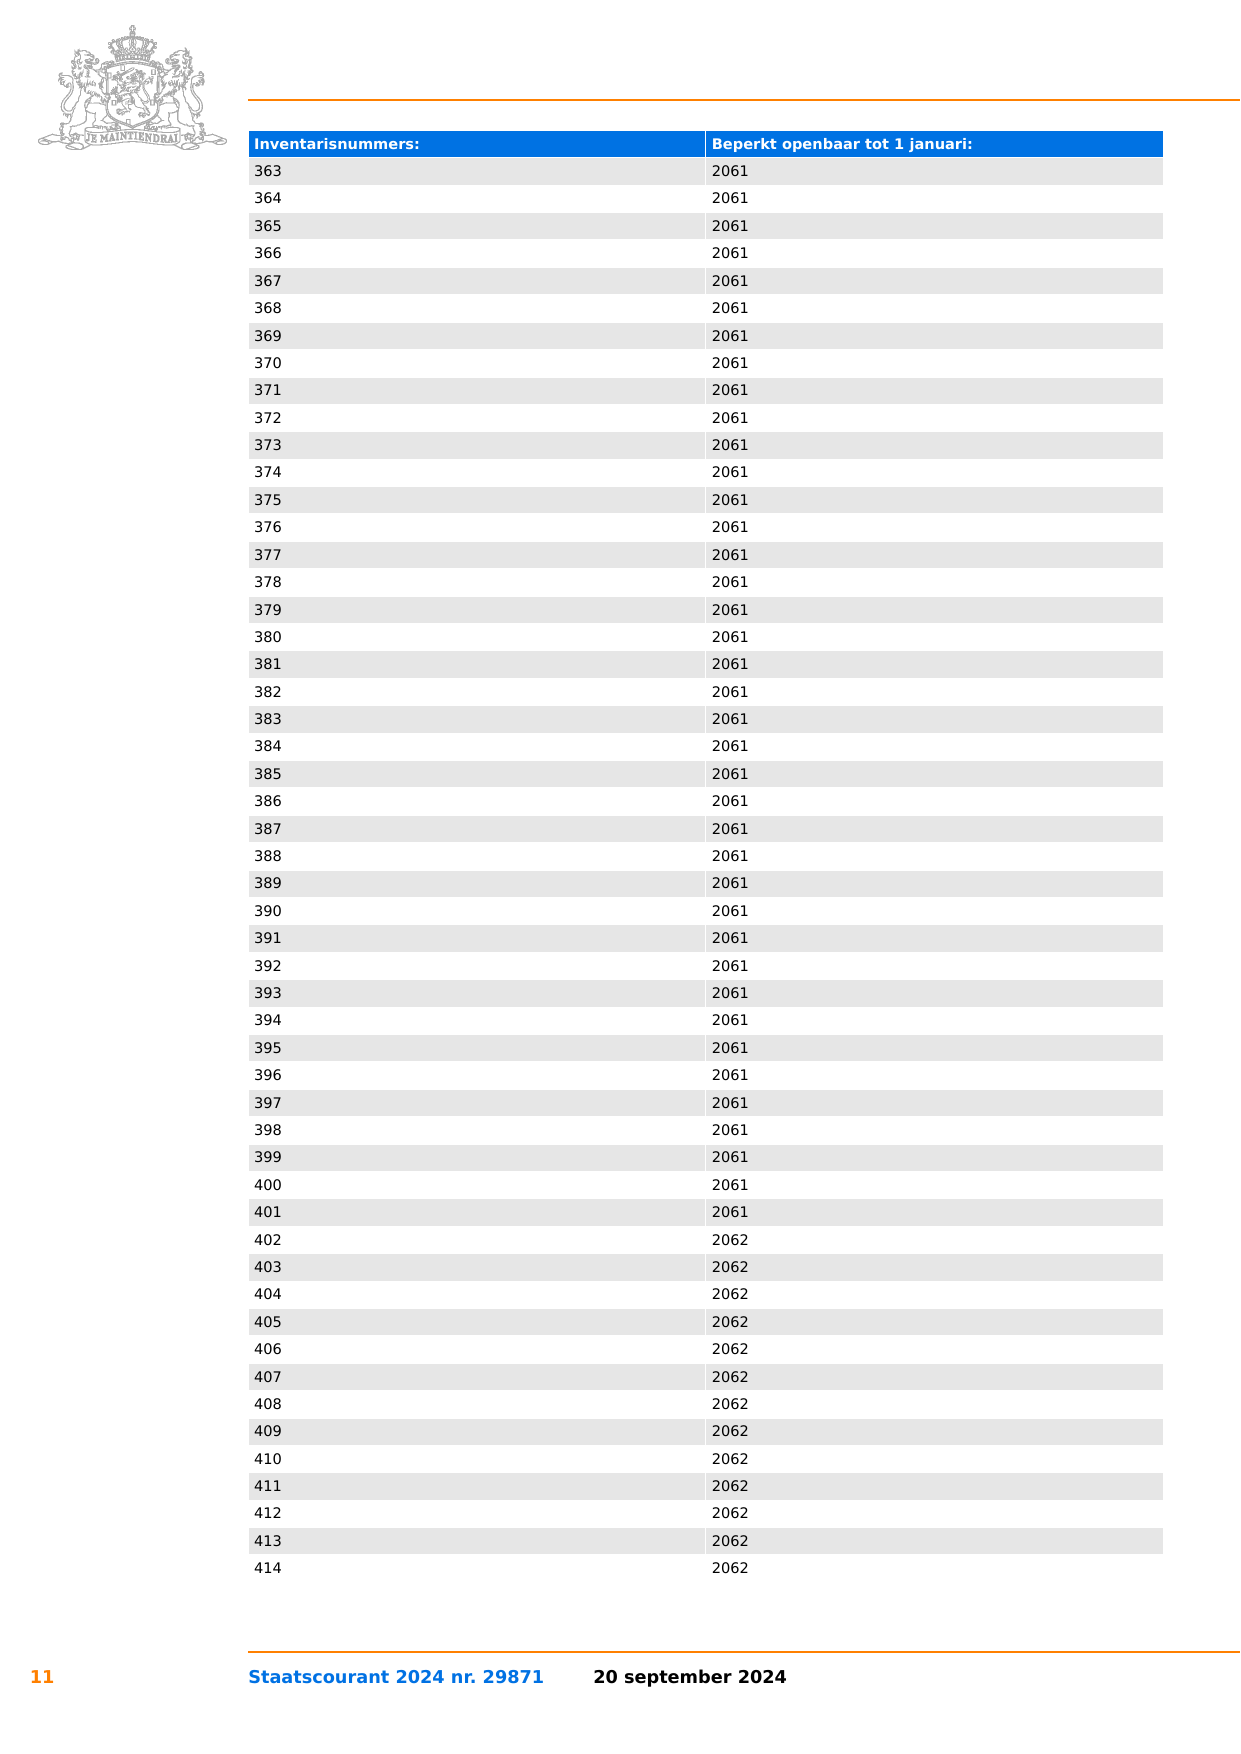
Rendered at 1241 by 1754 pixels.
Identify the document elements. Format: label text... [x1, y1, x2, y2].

table_cell 381 [249, 651, 705, 678]
table_cell 371 [249, 378, 705, 404]
table_cell 404 [249, 1282, 705, 1308]
table_cell 399 [249, 1145, 705, 1171]
table_cell 408 [249, 1391, 705, 1417]
table_cell 363 [249, 158, 705, 185]
table_cell 397 [249, 1090, 705, 1116]
table_cell 392 [249, 953, 705, 979]
table_cell 2061 [706, 186, 1163, 212]
table_cell 2061 [706, 761, 1163, 787]
table_cell 2062 [706, 1556, 1163, 1582]
table_cell 2062 [706, 1419, 1163, 1445]
table_cell 391 [249, 925, 705, 952]
picture [38, 25, 227, 150]
table_cell 2061 [706, 871, 1163, 897]
table_cell 411 [249, 1473, 705, 1500]
table_cell 378 [249, 569, 705, 596]
table_cell 2061 [706, 487, 1163, 513]
table_cell 412 [249, 1501, 705, 1527]
table_cell 376 [249, 515, 705, 541]
table_cell 2062 [706, 1528, 1163, 1554]
table_cell 375 [249, 487, 705, 513]
table_cell 383 [249, 706, 705, 733]
table_cell 2061 [706, 1008, 1163, 1034]
table_cell 413 [249, 1528, 705, 1554]
table_cell 2061 [706, 432, 1163, 459]
table_cell 414 [249, 1556, 705, 1582]
table_cell 2061 [706, 1145, 1163, 1171]
table_cell 395 [249, 1035, 705, 1061]
table_cell 2061 [706, 241, 1163, 267]
table_cell 2062 [706, 1446, 1163, 1472]
table_cell 2061 [706, 789, 1163, 815]
table_cell 2062 [706, 1501, 1163, 1527]
table_cell 2061 [706, 542, 1163, 568]
table_cell 382 [249, 679, 705, 705]
table_cell 409 [249, 1419, 705, 1445]
table_cell 2062 [706, 1254, 1163, 1281]
table_cell 2061 [706, 980, 1163, 1007]
table_cell 364 [249, 186, 705, 212]
table_cell 2061 [706, 679, 1163, 705]
table_cell 2061 [706, 295, 1163, 322]
table_cell 2061 [706, 925, 1163, 952]
table_cell 2061 [706, 597, 1163, 623]
table_cell 2062 [706, 1336, 1163, 1363]
table_cell 2061 [706, 1090, 1163, 1116]
table_cell 401 [249, 1199, 705, 1226]
table_cell 2061 [706, 1035, 1163, 1061]
table_cell 2062 [706, 1391, 1163, 1417]
table_cell 2061 [706, 898, 1163, 924]
table_cell 405 [249, 1309, 705, 1335]
table_cell 379 [249, 597, 705, 623]
table_cell 2061 [706, 350, 1163, 376]
table_cell 394 [249, 1008, 705, 1034]
table_cell 2061 [706, 843, 1163, 869]
table_cell 373 [249, 432, 705, 459]
table_cell 2061 [706, 158, 1163, 185]
table_cell 2062 [706, 1227, 1163, 1253]
table_cell 2062 [706, 1364, 1163, 1390]
table_cell 2061 [706, 953, 1163, 979]
table_cell 370 [249, 350, 705, 376]
table_cell 2061 [706, 569, 1163, 596]
table_cell 2062 [706, 1473, 1163, 1500]
table_cell 403 [249, 1254, 705, 1281]
table_cell 2061 [706, 268, 1163, 294]
table_cell 2061 [706, 624, 1163, 650]
table_header Inventarisnummers: [249, 131, 705, 157]
table_cell 396 [249, 1063, 705, 1089]
table_cell 377 [249, 542, 705, 568]
table_cell 393 [249, 980, 705, 1007]
table_cell 406 [249, 1336, 705, 1363]
table_cell 2061 [706, 1199, 1163, 1226]
table_cell 402 [249, 1227, 705, 1253]
table_cell 2061 [706, 1117, 1163, 1143]
table_cell 367 [249, 268, 705, 294]
table_cell 2062 [706, 1309, 1163, 1335]
table_cell 2061 [706, 378, 1163, 404]
table_header Beperkt openbaar tot 1 januari: [706, 131, 1163, 157]
table_cell 365 [249, 213, 705, 239]
table_cell 369 [249, 323, 705, 349]
table_cell 2061 [706, 405, 1163, 431]
table_cell 368 [249, 295, 705, 322]
table_cell 387 [249, 816, 705, 842]
table_cell 386 [249, 789, 705, 815]
table_cell 374 [249, 460, 705, 486]
table_cell 366 [249, 241, 705, 267]
table_cell 2061 [706, 1063, 1163, 1089]
table_cell 400 [249, 1172, 705, 1198]
table_cell 2061 [706, 515, 1163, 541]
table_cell 2061 [706, 1172, 1163, 1198]
table_cell 2061 [706, 706, 1163, 733]
table_cell 385 [249, 761, 705, 787]
table_cell 2061 [706, 460, 1163, 486]
table_cell 389 [249, 871, 705, 897]
table_cell 407 [249, 1364, 705, 1390]
table_cell 2061 [706, 323, 1163, 349]
table_cell 388 [249, 843, 705, 869]
table_cell 380 [249, 624, 705, 650]
table_cell 2062 [706, 1282, 1163, 1308]
table_cell 398 [249, 1117, 705, 1143]
table_cell 372 [249, 405, 705, 431]
table_cell 384 [249, 734, 705, 760]
table_cell 2061 [706, 651, 1163, 678]
table_cell 390 [249, 898, 705, 924]
table_cell 2061 [706, 816, 1163, 842]
table_cell 2061 [706, 734, 1163, 760]
table_cell 2061 [706, 213, 1163, 239]
table_cell 410 [249, 1446, 705, 1472]
